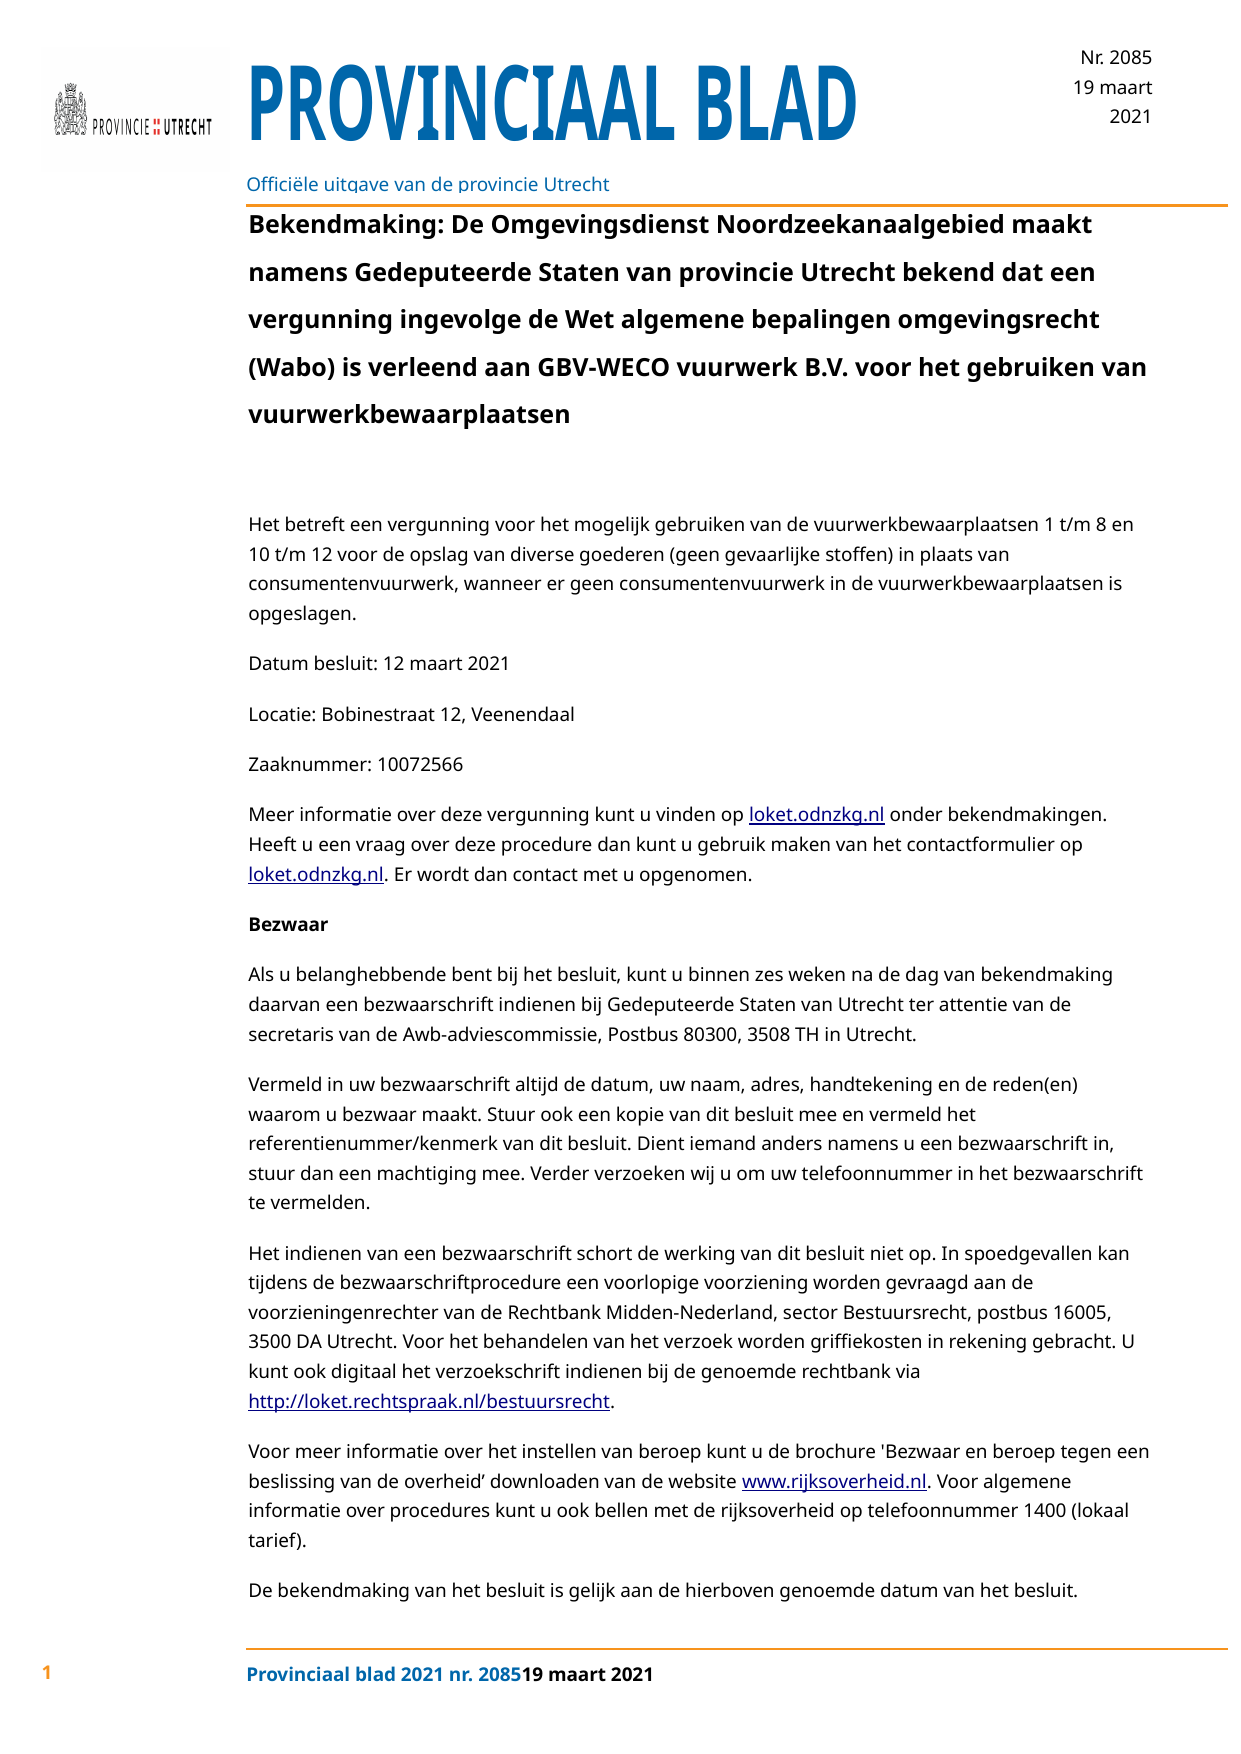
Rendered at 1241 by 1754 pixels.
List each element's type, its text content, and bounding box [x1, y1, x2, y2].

text Als u belanghebbende bent bij het besluit, kunt u binnen zes weken na de dag van bekendmaking daarvan een bezwaarschrift indienen bij Gedeputeerde Staten van Utrecht ter attentie van de secretaris van de Awb-adviescommissie, Postbus 80300, 3508 TH in Utrecht. [248, 962, 1152, 1046]
text Bekendmaking: De Omgevingsdienst Noordzeekanaalgebied maakt namens Gedeputeerde Staten van provincie Utrecht bekend dat een vergunning ingevolge de Wet algemene bepalingen omgevingsrecht (Wabo) is verleend aan GBV-WECO vuurwerk B.V. voor het gebruiken van vuurwerkbewaarplaatsen [248, 207, 1152, 431]
text Voor meer informatie over het instellen van beroep kunt u de brochure 'Bezwaar en beroep tegen een beslissing van de overheid’ downloaden van de website www.rijksoverheid.nl. Voor algemene informatie over procedures kunt u ook bellen met de rijksoverheid op telefoonnummer 1400 (lokaal tarief). [248, 1438, 1152, 1553]
picture [41, 47, 231, 172]
text Zaaknummer: 10072566 [248, 751, 1152, 777]
text Het indienen van een bezwaarschrift schort de werking van dit besluit niet op. In spoedgevallen kan tijdens de bezwaarschriftprocedure een voorlopige voorziening worden gevraagd aan de voorzieningenrechter van de Rechtbank Midden-Nederland, sector Bestuursrecht, postbus 16005, 3500 DA Utrecht. Voor het behandelen van het verzoek worden griffiekosten in rekening gebracht. U kunt ook digitaal het verzoekschrift indienen bij de genoemde rechtbank via http://loket.rechtspraak.nl/bestuursrecht. [248, 1240, 1152, 1413]
text Locatie: Bobinestraat 12, Veenendaal [248, 701, 1152, 726]
text Bezwaar [248, 911, 1152, 937]
text Vermeld in uw bezwaarschrift altijd de datum, uw naam, adres, handtekening en de reden(en) waarom u bezwaar maakt. Stuur ook een kopie van dit besluit mee en vermeld het referentienummer/kenmerk van dit besluit. Dient iemand anders namens u een bezwaarschrift in, stuur dan een machtiging mee. Verder verzoeken wij u om uw telefoonnummer in het bezwaarschrift te vermelden. [248, 1071, 1152, 1215]
text De bekendmaking van het besluit is gelijk aan de hierboven genoemde datum van het besluit. [248, 1577, 1152, 1603]
text Datum besluit: 12 maart 2021 [248, 650, 1152, 676]
text Meer informatie over deze vergunning kunt u vinden op loket.odnzkg.nl onder bekendmakingen. Heeft u een vraag over deze procedure dan kunt u gebruik maken van het contactformulier op loket.odnzkg.nl. Er wordt dan contact met u opgenomen. [248, 802, 1152, 886]
text Het betreft een vergunning voor het mogelijk gebruiken van de vuurwerkbewaarplaatsen 1 t/m 8 en 10 t/m 12 voor de opslag van diverse goederen (geen gevaarlijke stoffen) in plaats van consumentenvuurwerk, wanneer er geen consumentenvuurwerk in de vuurwerkbewaarplaatsen is opgeslagen. [248, 511, 1152, 626]
